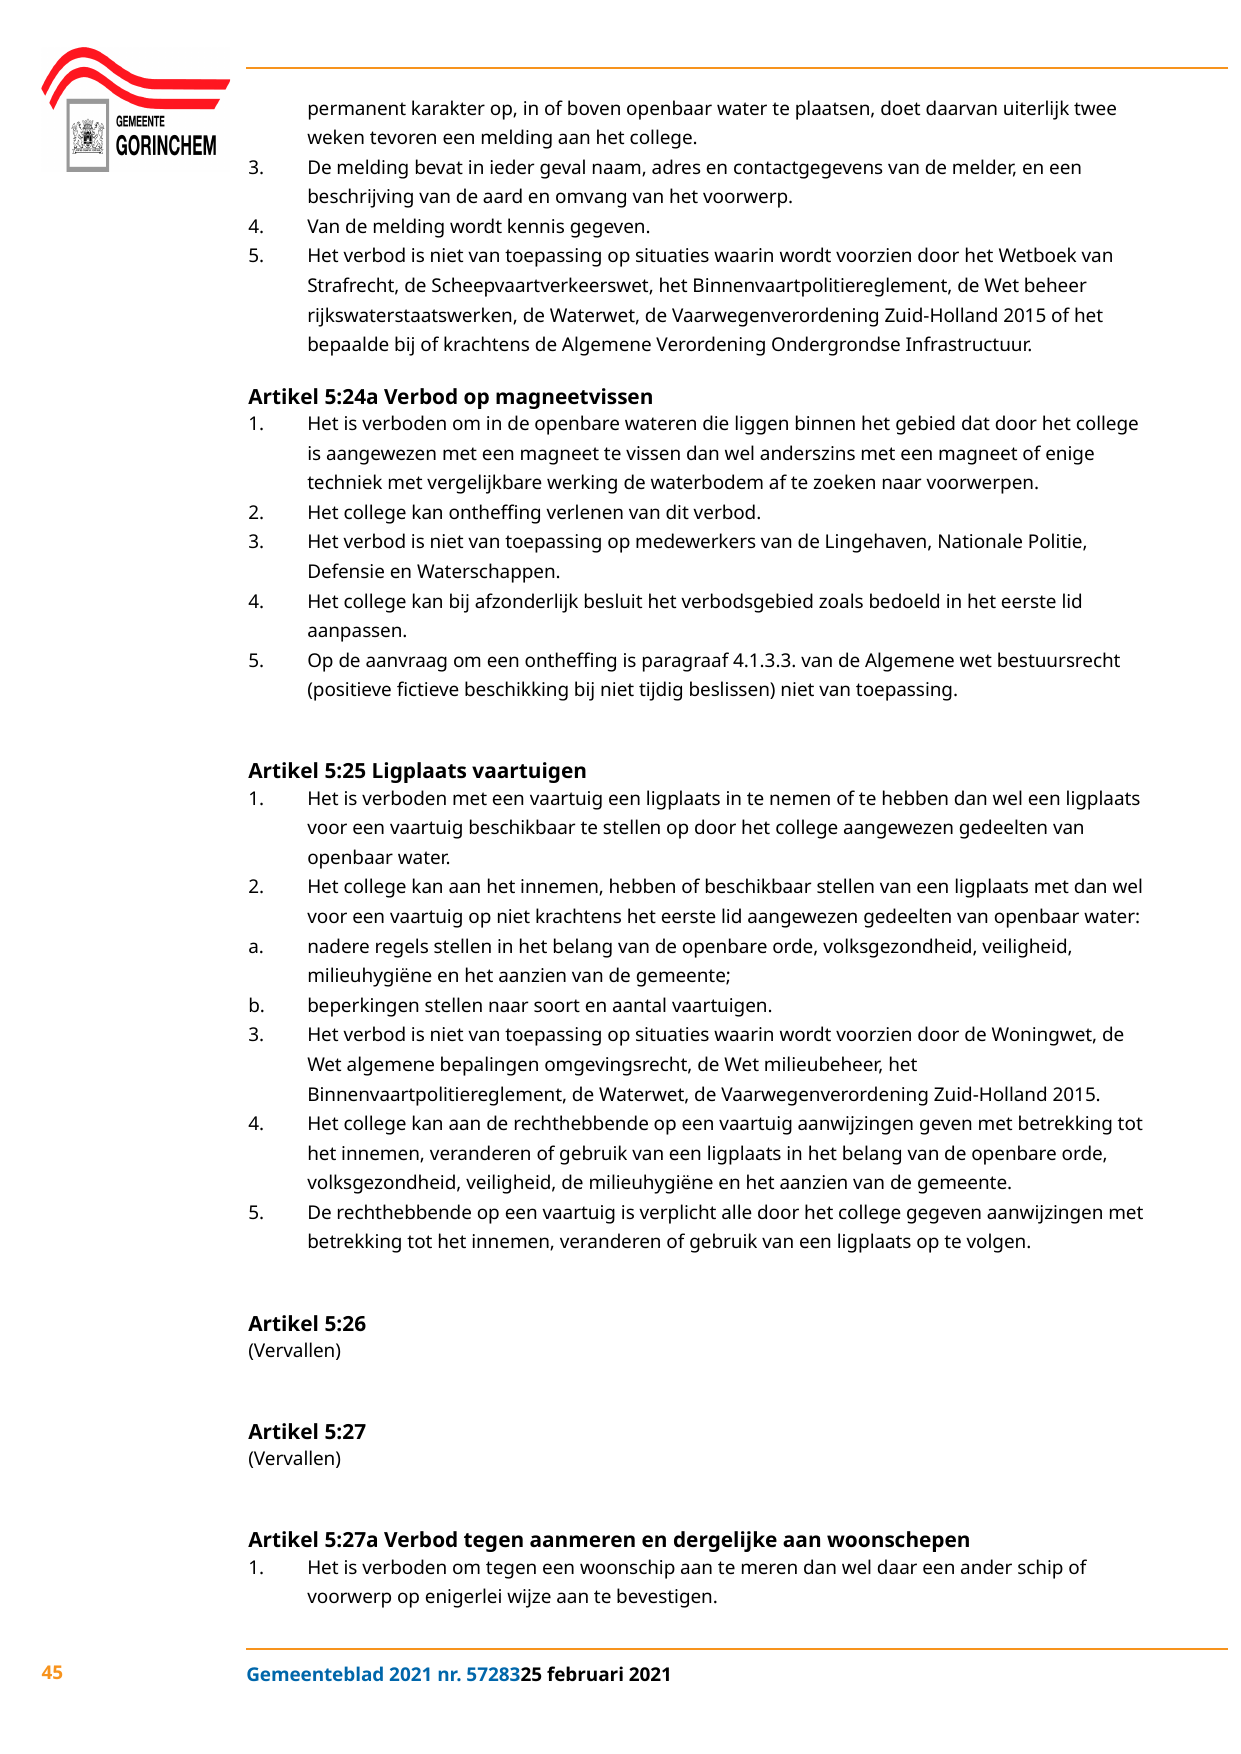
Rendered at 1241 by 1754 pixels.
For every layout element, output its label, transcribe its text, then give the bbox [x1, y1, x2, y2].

text (Vervallen) [248, 1337, 1152, 1363]
text Artikel 5:25 Ligplaats vaartuigen [248, 757, 1152, 785]
text Artikel 5:27a Verbod tegen aanmeren en dergelijke aan woonschepen [248, 1526, 1152, 1554]
list Het verbod is niet van toepassing op medewerkers van de Lingehaven, Nationale Politie, Defensie en Waterschappen. [248, 529, 1152, 584]
list Het college kan ontheffing verlenen van dit verbod. [248, 499, 1152, 525]
text Artikel 5:27 [248, 1417, 1152, 1446]
text (Vervallen) [248, 1446, 1152, 1471]
list De melding bevat in ieder geval naam, adres en contactgegevens van de melder, en een beschrijving van de aard en omvang van het voorwerp. [248, 154, 1152, 209]
picture [41, 47, 231, 172]
list Het is verboden om in de openbare wateren die liggen binnen het gebied dat door het college is aangewezen met een magneet te vissen dan wel anderszins met een magneet of enige techniek met vergelijkbare werking de waterbodem af te zoeken naar voorwerpen. [248, 410, 1152, 495]
list Het is verboden met een vaartuig een ligplaats in te nemen of te hebben dan wel een ligplaats voor een vaartuig beschikbaar te stellen op door het college aangewezen gedeelten van openbaar water. [248, 785, 1152, 870]
list Het college kan aan de rechthebbende op een vaartuig aanwijzingen geven met betrekking tot het innemen, veranderen of gebruik van een ligplaats in het belang van de openbare orde, volksgezondheid, veiligheid, de milieuhygiëne en het aanzien van de gemeente. [248, 1110, 1152, 1195]
list Op de aanvraag om een ontheffing is paragraaf 4.1.3.3. van de Algemene wet bestuursrecht (positieve fictieve beschikking bij niet tijdig beslissen) niet van toepassing. [248, 647, 1152, 702]
list nadere regels stellen in het belang van de openbare orde, volksgezondheid, veiligheid, milieuhygiëne en het aanzien van de gemeente; [248, 933, 1152, 988]
list Het college kan bij afzonderlijk besluit het verbodsgebied zoals bedoeld in het eerste lid aanpassen. [248, 588, 1152, 643]
text Artikel 5:26 [248, 1309, 1152, 1337]
list beperkingen stellen naar soort en aantal vaartuigen. [248, 992, 1152, 1018]
list Van de melding wordt kennis gegeven. [248, 213, 1152, 239]
list Het verbod is niet van toepassing op situaties waarin wordt voorzien door het Wetboek van Strafrecht, de Scheepvaartverkeerswet, het Binnenvaartpolitiereglement, de Wet beheer rijkswaterstaatswerken, de Waterwet, de Vaarwegenverordening Zuid-Holland 2015 of het bepaalde bij of krachtens de Algemene Verordening Ondergrondse Infrastructuur. [248, 243, 1152, 357]
list permanent karakter op, in of boven openbaar water te plaatsen, doet daarvan uiterlijk twee weken tevoren een melding aan het college. [248, 95, 1152, 150]
list Het college kan aan het innemen, hebben of beschikbaar stellen van een ligplaats met dan wel voor een vaartuig op niet krachtens het eerste lid aangewezen gedeelten van openbaar water: [248, 874, 1152, 929]
list De rechthebbende op een vaartuig is verplicht alle door het college gegeven aanwijzingen met betrekking tot het innemen, veranderen of gebruik van een ligplaats op te volgen. [248, 1199, 1152, 1254]
list Het is verboden om tegen een woonschip aan te meren dan wel daar een ander schip of voorwerp op enigerlei wijze aan te bevestigen. [248, 1554, 1152, 1609]
list Het verbod is niet van toepassing op situaties waarin wordt voorzien door de Woningwet, de Wet algemene bepalingen omgevingsrecht, de Wet milieubeheer, het Binnenvaartpolitiereglement, de Waterwet, de Vaarwegenverordening Zuid-Holland 2015. [248, 1022, 1152, 1107]
text Artikel 5:24a Verbod op magneetvissen [248, 382, 1152, 410]
